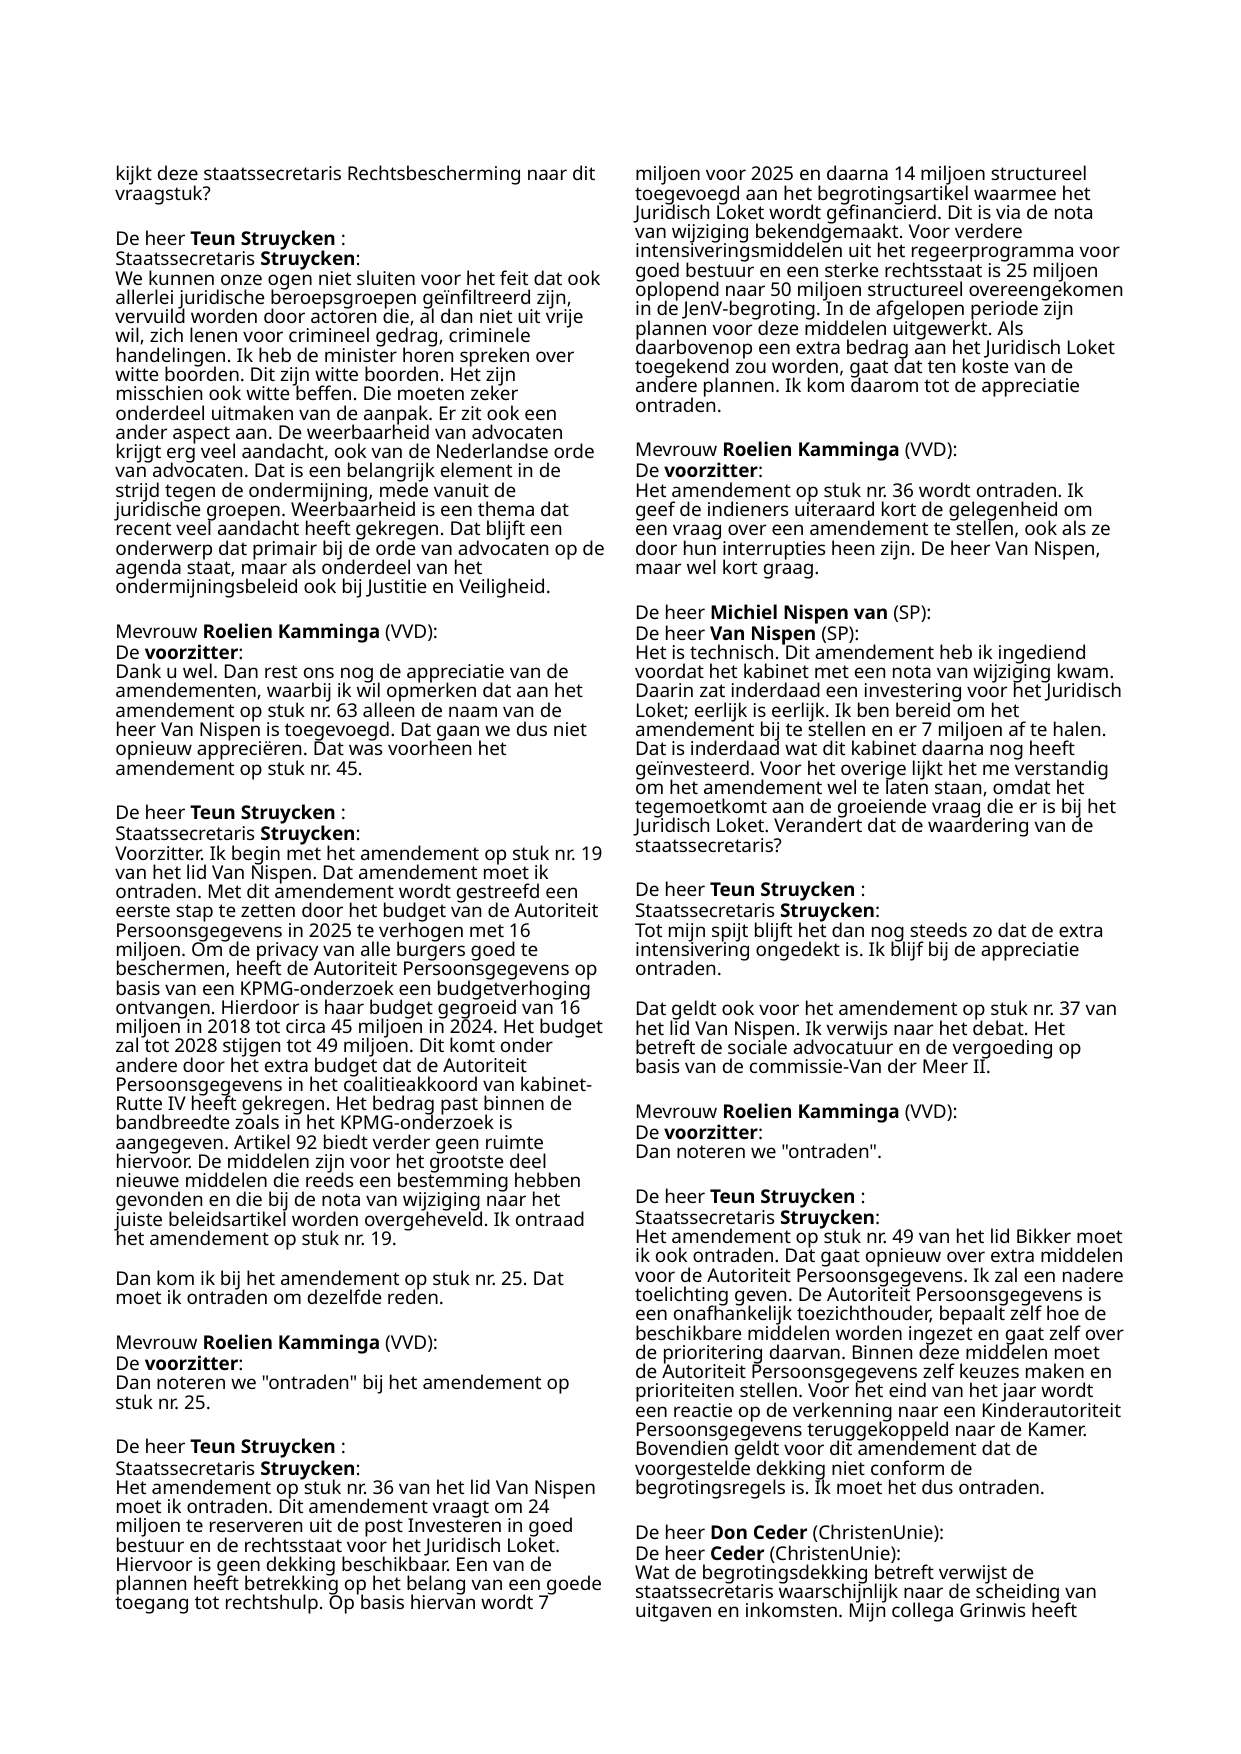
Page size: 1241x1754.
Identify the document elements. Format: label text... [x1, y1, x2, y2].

text Dan kom ik bij het amendement op stuk nr. 25. Dat moet ik ontraden om dezelfde reden. [115, 1270, 605, 1308]
text Het amendement op stuk nr. 36 van het lid Van Nispen moet ik ontraden. Dit amendement vraagt om 24 miljoen te reserveren uit de post Investeren in goed bestuur en de rechtsstaat voor het Juridisch Loket. Hiervoor is geen dekking beschikbaar. Een van de plannen heeft betrekking op het belang van een goede toegang tot rechtshulp. Op basis hiervan wordt 7 [115, 1479, 605, 1614]
text De heer Ceder (ChristenUnie): [635, 1544, 1125, 1564]
text Dan noteren we "ontraden". [635, 1143, 1125, 1162]
text De heer Teun Struycken : [115, 1434, 605, 1459]
text Dan noteren we "ontraden" bij het amendement op stuk nr. 25. [115, 1374, 605, 1413]
text miljoen voor 2025 en daarna 14 miljoen structureel toegevoegd aan het begrotingsartikel waarmee het Juridisch Loket wordt gefinancierd. Dit is via de nota van wijziging bekendgemaakt. Voor verdere intensiveringsmiddelen uit het regeerprogramma voor goed bestuur en een sterke rechtsstaat is 25 miljoen oplopend naar 50 miljoen structureel overeengekomen in de JenV-begroting. In de afgelopen periode zijn plannen voor deze middelen uitgewerkt. Als daarbovenop een extra bedrag aan het Juridisch Loket toegekend zou worden, gaat dat ten koste van de andere plannen. Ik kom daarom tot de appreciatie ontraden. [635, 165, 1125, 416]
text Staatssecretaris Struycken: [115, 250, 605, 270]
text De heer Teun Struycken : [115, 225, 605, 250]
text De voorzitter: [115, 644, 605, 663]
text We kunnen onze ogen niet sluiten voor het feit dat ook allerlei juridische beroepsgroepen geïnfiltreerd zijn, vervuild worden door actoren die, al dan niet uit vrije wil, zich lenen voor crimineel gedrag, criminele handelingen. Ik heb de minister horen spreken over witte boorden. Dit zijn witte boorden. Het zijn misschien ook witte beffen. Die moeten zeker onderdeel uitmaken van de aanpak. Er zit ook een ander aspect aan. De weerbaarheid van advocaten krijgt erg veel aandacht, ook van de Nederlandse orde van advocaten. Dat is een belangrijk element in de strijd tegen de ondermijning, mede vanuit de juridische groepen. Weerbaarheid is een thema dat recent veel aandacht heeft gekregen. Dat blijft een onderwerp dat primair bij de orde van advocaten op de agenda staat, maar als onderdeel van het ondermijningsbeleid ook bij Justitie en Veiligheid. [115, 270, 605, 597]
text De heer Teun Struycken : [635, 877, 1125, 902]
text Tot mijn spijt blijft het dan nog steeds zo dat de extra intensivering ongedekt is. Ik blijf bij de appreciatie ontraden. [635, 922, 1125, 979]
text Mevrouw Roelien Kamminga (VVD): [635, 1098, 1125, 1124]
text De heer Michiel Nispen van (SP): [635, 599, 1125, 624]
text De heer Teun Struycken : [635, 1183, 1125, 1209]
text kijkt deze staatssecretaris Rechtsbescherming naar dit vraagstuk? [115, 165, 605, 204]
text De heer Don Ceder (ChristenUnie): [635, 1519, 1125, 1544]
text De heer Van Nispen (SP): [635, 624, 1125, 644]
text De voorzitter: [635, 1124, 1125, 1143]
text Het amendement op stuk nr. 36 wordt ontraden. Ik geef de indieners uiteraard kort de gelegenheid om een vraag over een amendement te stellen, ook als ze door hun interrupties heen zijn. De heer Van Nispen, maar wel kort graag. [635, 482, 1125, 578]
text Dank u wel. Dan rest ons nog de appreciatie van de amendementen, waarbij ik wil opmerken dat aan het amendement op stuk nr. 63 alleen de naam van de heer Van Nispen is toegevoegd. Dat gaan we dus niet opnieuw appreciëren. Dat was voorheen het amendement op stuk nr. 45. [115, 663, 605, 779]
text Voorzitter. Ik begin met het amendement op stuk nr. 19 van het lid Van Nispen. Dat amendement moet ik ontraden. Met dit amendement wordt gestreefd een eerste stap te zetten door het budget van de Autoriteit Persoonsgegevens in 2025 te verhogen met 16 miljoen. Om de privacy van alle burgers goed te beschermen, heeft de Autoriteit Persoonsgegevens op basis van een KPMG-onderzoek een budgetverhoging ontvangen. Hierdoor is haar budget gegroeid van 16 miljoen in 2018 tot circa 45 miljoen in 2024. Het budget zal tot 2028 stijgen tot 49 miljoen. Dit komt onder andere door het extra budget dat de Autoriteit Persoonsgegevens in het coalitieakkoord van kabinet-Rutte IV heeft gekregen. Het bedrag past binnen de bandbreedte zoals in het KPMG-onderzoek is aangegeven. Artikel 92 biedt verder geen ruimte hiervoor. De middelen zijn voor het grootste deel nieuwe middelen die reeds een bestemming hebben gevonden en die bij de nota van wijziging naar het juiste beleidsartikel worden overgeheveld. Ik ontraad het amendement op stuk nr. 19. [115, 844, 605, 1249]
text Staatssecretaris Struycken: [635, 1209, 1125, 1228]
text Staatssecretaris Struycken: [115, 1459, 605, 1479]
text Dat geldt ook voor het amendement op stuk nr. 37 van het lid Van Nispen. Ik verwijs naar het debat. Het betreft de sociale advocatuur en de vergoeding op basis van de commissie-Van der Meer II. [635, 1000, 1125, 1077]
text De voorzitter: [635, 462, 1125, 482]
text De voorzitter: [115, 1355, 605, 1374]
text Het is technisch. Dit amendement heb ik ingediend voordat het kabinet met een nota van wijziging kwam. Daarin zat inderdaad een investering voor het Juridisch Loket; eerlijk is eerlijk. Ik ben bereid om het amendement bij te stellen en er 7 miljoen af te halen. Dat is inderdaad wat dit kabinet daarna nog heeft geïnvesteerd. Voor het overige lijkt het me verstandig om het amendement wel te laten staan, omdat het tegemoetkomt aan de groeiende vraag die er is bij het Juridisch Loket. Verandert dat de waardering van de staatssecretaris? [635, 644, 1125, 856]
text Het amendement op stuk nr. 49 van het lid Bikker moet ik ook ontraden. Dat gaat opnieuw over extra middelen voor de Autoriteit Persoonsgegevens. Ik zal een nadere toelichting geven. De Autoriteit Persoonsgegevens is een onafhankelijk toezichthouder, bepaalt zelf hoe de beschikbare middelen worden ingezet en gaat zelf over de prioritering daarvan. Binnen deze middelen moet de Autoriteit Persoonsgegevens zelf keuzes maken en prioriteiten stellen. Voor het eind van het jaar wordt een reactie op de verkenning naar een Kinderautoriteit Persoonsgegevens teruggekoppeld naar de Kamer. Bovendien geldt voor dit amendement dat de voorgestelde dekking niet conform de begrotingsregels is. Ik moet het dus ontraden. [635, 1228, 1125, 1498]
text Staatssecretaris Struycken: [115, 825, 605, 844]
text De heer Teun Struycken : [115, 799, 605, 825]
text Mevrouw Roelien Kamminga (VVD): [115, 1329, 605, 1355]
text Mevrouw Roelien Kamminga (VVD): [115, 618, 605, 644]
text Mevrouw Roelien Kamminga (VVD): [635, 437, 1125, 462]
text Wat de begrotingsdekking betreft verwijst de staatssecretaris waarschijnlijk naar de scheiding van uitgaven en inkomsten. Mijn collega Grinwis heeft [635, 1564, 1125, 1622]
text Staatssecretaris Struycken: [635, 902, 1125, 922]
